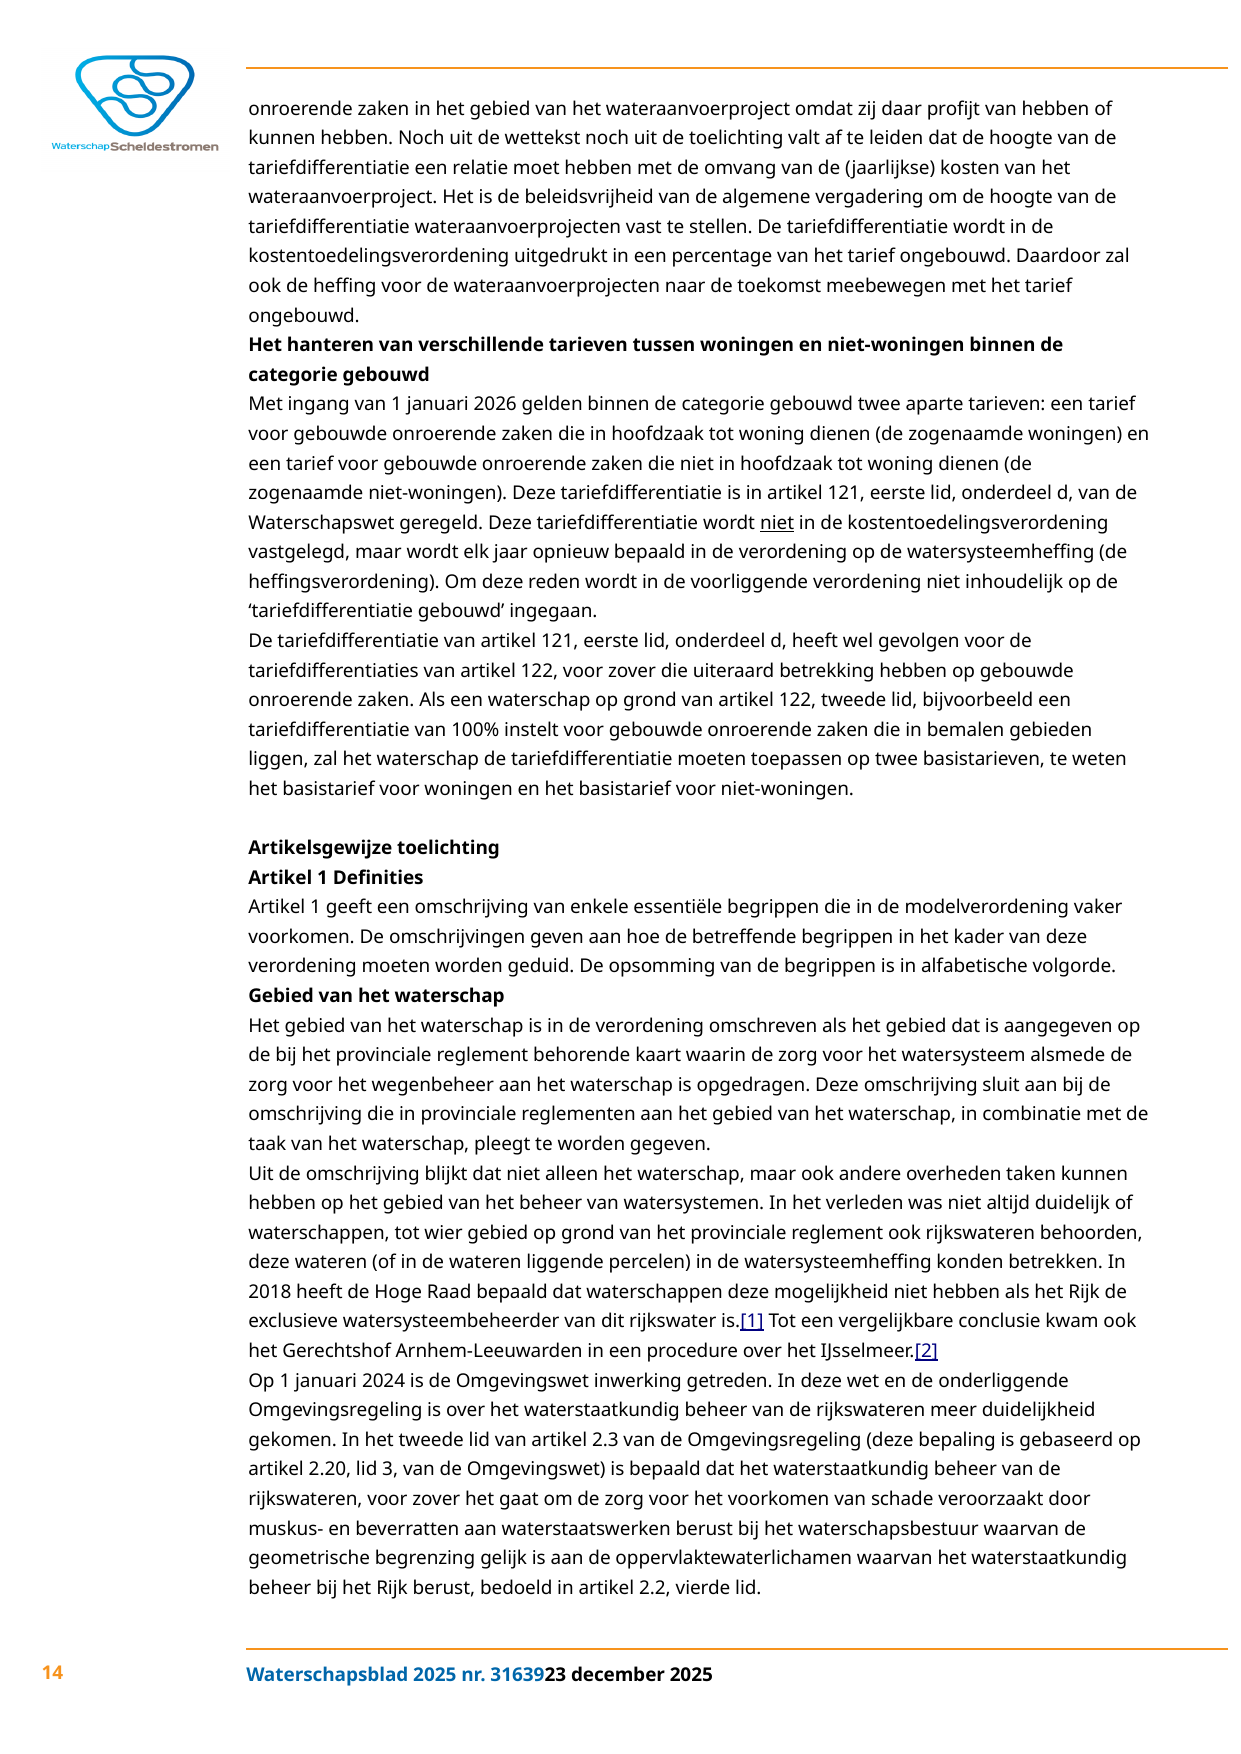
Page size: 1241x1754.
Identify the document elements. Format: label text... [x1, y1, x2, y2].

picture [41, 47, 231, 172]
text De tariefdifferentiatie van artikel 121, eerste lid, onderdeel d, heeft wel gevolgen voor de tariefdifferentiaties van artikel 122, voor zover die uiteraard betrekking hebben op gebouwde onroerende zaken. Als een waterschap op grond van artikel 122, tweede lid, bijvoorbeeld een tariefdifferentiatie van 100% instelt voor gebouwde onroerende zaken die in bemalen gebieden liggen, zal het waterschap de tariefdifferentiatie moeten toepassen op twee basistarieven, te weten het basistarief voor woningen en het basistarief voor niet-woningen. [248, 627, 1152, 801]
text Het gebied van het waterschap is in de verordening omschreven als het gebied dat is aangegeven op de bij het provinciale reglement behorende kaart waarin de zorg voor het watersysteem alsmede de zorg voor het wegenbeheer aan het waterschap is opgedragen. Deze omschrijving sluit aan bij de omschrijving die in provinciale reglementen aan het gebied van het waterschap, in combinatie met de taak van het waterschap, pleegt te worden gegeven. [248, 1012, 1152, 1156]
text Op 1 januari 2024 is de Omgevingswet inwerking getreden. In deze wet en de onderliggende Omgevingsregeling is over het waterstaatkundig beheer van de rijkswateren meer duidelijkheid gekomen. In het tweede lid van artikel 2.3 van de Omgevingsregeling (deze bepaling is gebaseerd op artikel 2.20, lid 3, van de Omgevingswet) is bepaald dat het waterstaatkundig beheer van de rijkswateren, voor zover het gaat om de zorg voor het voorkomen van schade veroorzaakt door muskus- en beverratten aan waterstaatswerken berust bij het waterschapsbestuur waarvan de geometrische begrenzing gelijk is aan de oppervlaktewaterlichamen waarvan het waterstaatkundig beheer bij het Rijk berust, bedoeld in artikel 2.2, vierde lid. [248, 1367, 1152, 1600]
text Uit de omschrijving blijkt dat niet alleen het waterschap, maar ook andere overheden taken kunnen hebben op het gebied van het beheer van watersystemen. In het verleden was niet altijd duidelijk of waterschappen, tot wier gebied op grond van het provinciale reglement ook rijkswateren behoorden, deze wateren (of in de wateren liggende percelen) in de watersysteemheffing konden betrekken. In 2018 heeft de Hoge Raad bepaald dat waterschappen deze mogelijkheid niet hebben als het Rijk de exclusieve watersysteembeheerder van dit rijkswater is.[1] Tot een vergelijkbare conclusie kwam ook het Gerechtshof Arnhem-Leeuwarden in een procedure over het IJsselmeer.[2] [248, 1160, 1152, 1363]
text Artikelsgewijze toelichting [248, 834, 1152, 860]
text Het hanteren van verschillende tarieven tussen woningen en niet-woningen binnen de categorie gebouwd [248, 331, 1152, 387]
text Artikel 1 Definities [248, 864, 1152, 890]
text Artikel 1 geeft een omschrijving van enkele essentiële begrippen die in de modelverordening vaker voorkomen. De omschrijvingen geven aan hoe de betreffende begrippen in het kader van deze verordening moeten worden geduid. De opsomming van de begrippen is in alfabetische volgorde. [248, 893, 1152, 978]
text onroerende zaken in het gebied van het wateraanvoerproject omdat zij daar profijt van hebben of kunnen hebben. Noch uit de wettekst noch uit de toelichting valt af te leiden dat de hoogte van de tariefdifferentiatie een relatie moet hebben met de omvang van de (jaarlijkse) kosten van het wateraanvoerproject. Het is de beleidsvrijheid van de algemene vergadering om de hoogte van de tariefdifferentiatie wateraanvoerprojecten vast te stellen. De tariefdifferentiatie wordt in de kostentoedelingsverordening uitgedrukt in een percentage van het tarief ongebouwd. Daardoor zal ook de heffing voor de wateraanvoerprojecten naar de toekomst meebewegen met het tarief ongebouwd. [248, 95, 1152, 328]
text Gebied van het waterschap [248, 982, 1152, 1008]
text Met ingang van 1 januari 2026 gelden binnen de categorie gebouwd twee aparte tarieven: een tarief voor gebouwde onroerende zaken die in hoofdzaak tot woning dienen (de zogenaamde woningen) en een tarief voor gebouwde onroerende zaken die niet in hoofdzaak tot woning dienen (de zogenaamde niet-woningen). Deze tariefdifferentiatie is in artikel 121, eerste lid, onderdeel d, van de Waterschapswet geregeld. Deze tariefdifferentiatie wordt niet in de kostentoedelingsverordening vastgelegd, maar wordt elk jaar opnieuw bepaald in de verordening op de watersysteemheffing (de heffingsverordening). Om deze reden wordt in de voorliggende verordening niet inhoudelijk op de ‘tariefdifferentiatie gebouwd’ ingegaan. [248, 391, 1152, 623]
